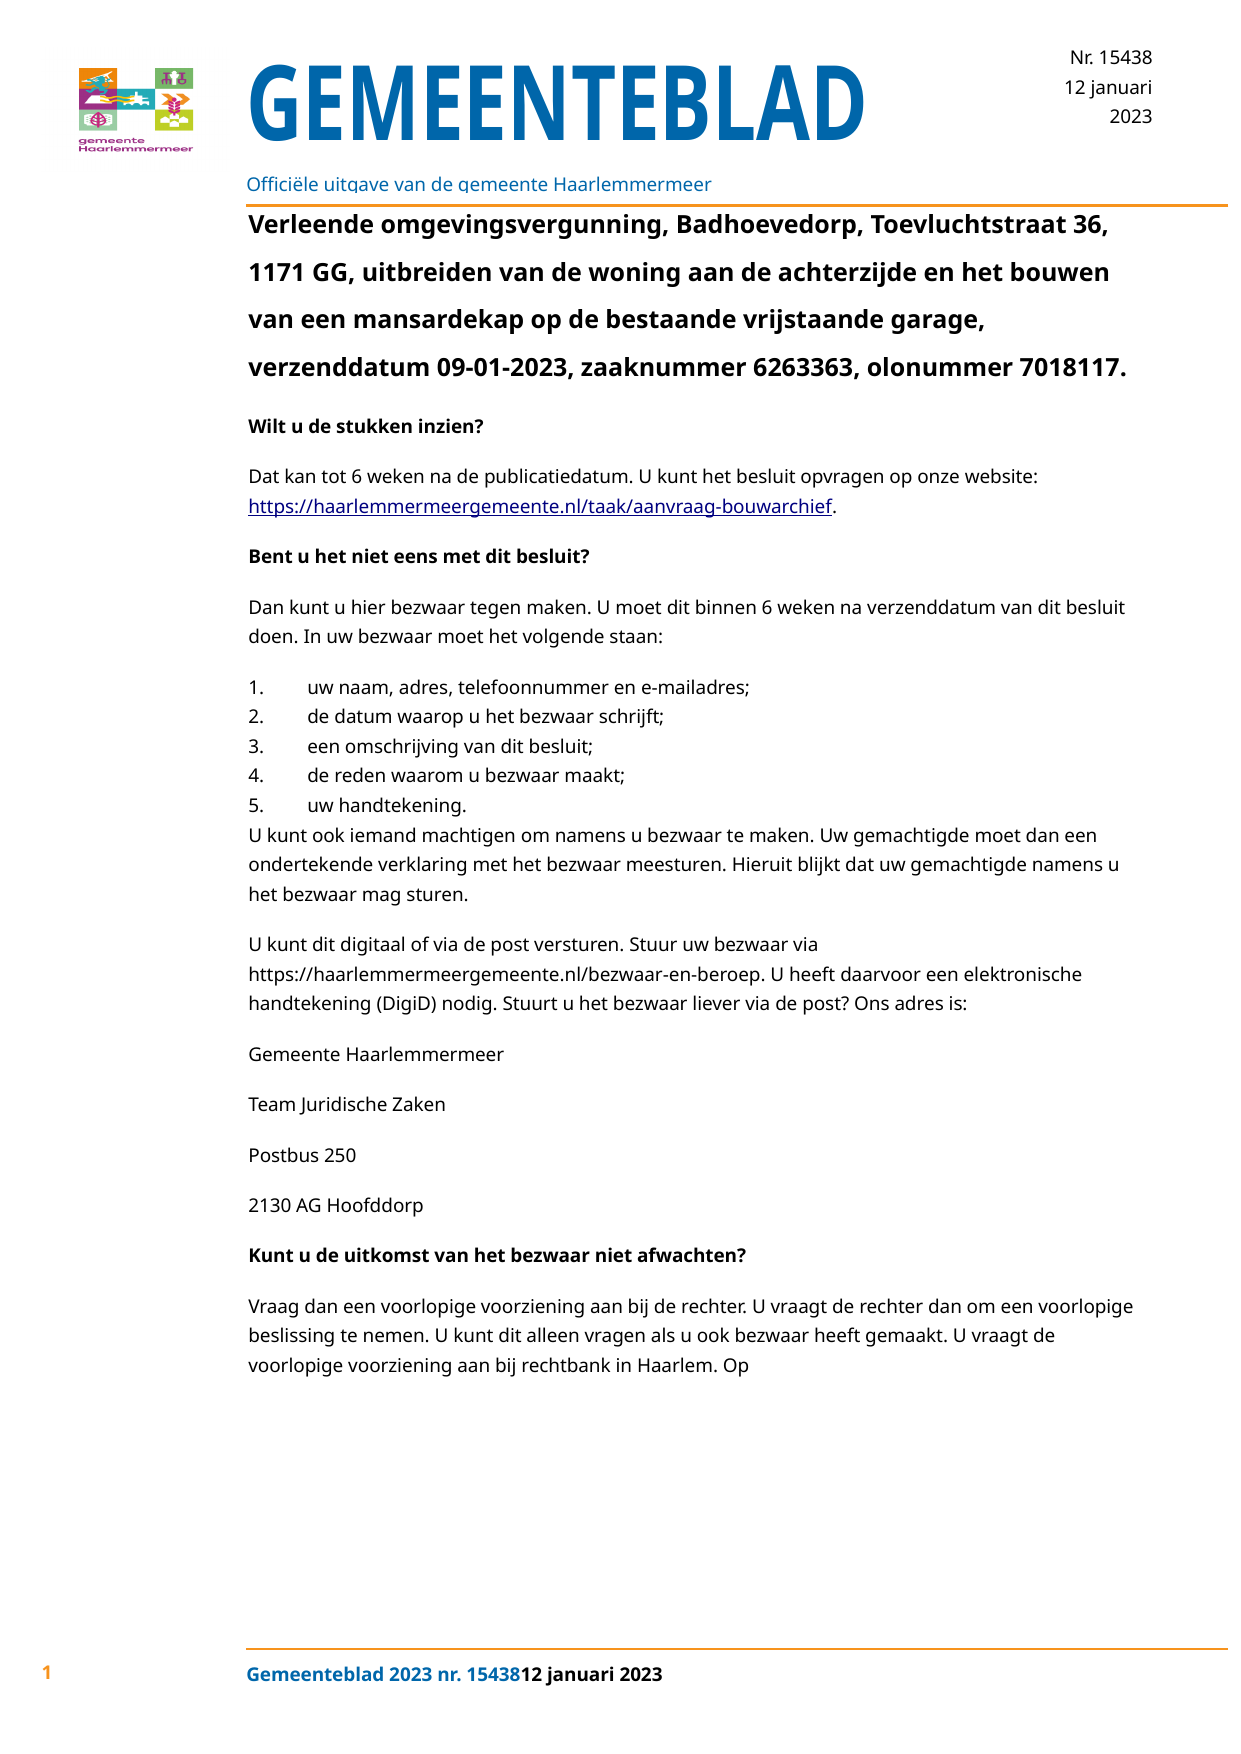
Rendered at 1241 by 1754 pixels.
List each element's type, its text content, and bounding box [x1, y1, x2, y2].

text 2130 AG Hoofddorp [248, 1192, 1152, 1218]
list een omschrijving van dit besluit; [248, 733, 1152, 759]
text Verleende omgevingsvergunning, Badhoevedorp, Toevluchtstraat 36, 1171 GG, uitbreiden van de woning aan de achterzijde en het bouwen van een mansardekap op de bestaande vrijstaande garage, verzenddatum 09-01-2023, zaaknummer 6263363, olonummer 7018117. [248, 207, 1152, 384]
text U kunt dit digitaal of via de post versturen. Stuur uw bezwaar via https://haarlemmermeergemeente.nl/bezwaar-en-beroep. U heeft daarvoor een elektronische handtekening (DigiD) nodig. Stuurt u het bezwaar liever via de post? Ons adres is: [248, 931, 1152, 1016]
text U kunt ook iemand machtigen om namens u bezwaar te maken. Uw gemachtigde moet dan een ondertekende verklaring met het bezwaar meesturen. Hieruit blijkt dat uw gemachtigde namens u het bezwaar mag sturen. [248, 822, 1152, 907]
list uw handtekening. [248, 792, 1152, 818]
list de reden waarom u bezwaar maakt; [248, 763, 1152, 788]
text Vraag dan een voorlopige voorziening aan bij de rechter. U vraagt de rechter dan om een voorlopige beslissing te nemen. U kunt dit alleen vragen als u ook bezwaar heeft gemaakt. U vraagt de voorlopige voorziening aan bij rechtbank in Haarlem. Op [248, 1293, 1152, 1378]
text Dan kunt u hier bezwaar tegen maken. U moet dit binnen 6 weken na verzenddatum van dit besluit doen. In uw bezwaar moet het volgende staan: [248, 594, 1152, 649]
text Dat kan tot 6 weken na de publicatiedatum. U kunt het besluit opvragen op onze website: https://haarlemmermeergemeente.nl/taak/aanvraag-bouwarchief. [248, 463, 1152, 519]
text Bent u het niet eens met dit besluit? [248, 543, 1152, 569]
text Team Juridische Zaken [248, 1091, 1152, 1117]
text Wilt u de stukken inzien? [248, 413, 1152, 439]
list de datum waarop u het bezwaar schrijft; [248, 703, 1152, 729]
picture [41, 47, 231, 172]
text Gemeente Haarlemmermeer [248, 1041, 1152, 1067]
text Postbus 250 [248, 1142, 1152, 1168]
text Kunt u de uitkomst van het bezwaar niet afwachten? [248, 1243, 1152, 1268]
list uw naam, adres, telefoonnummer en e-mailadres; [248, 674, 1152, 700]
